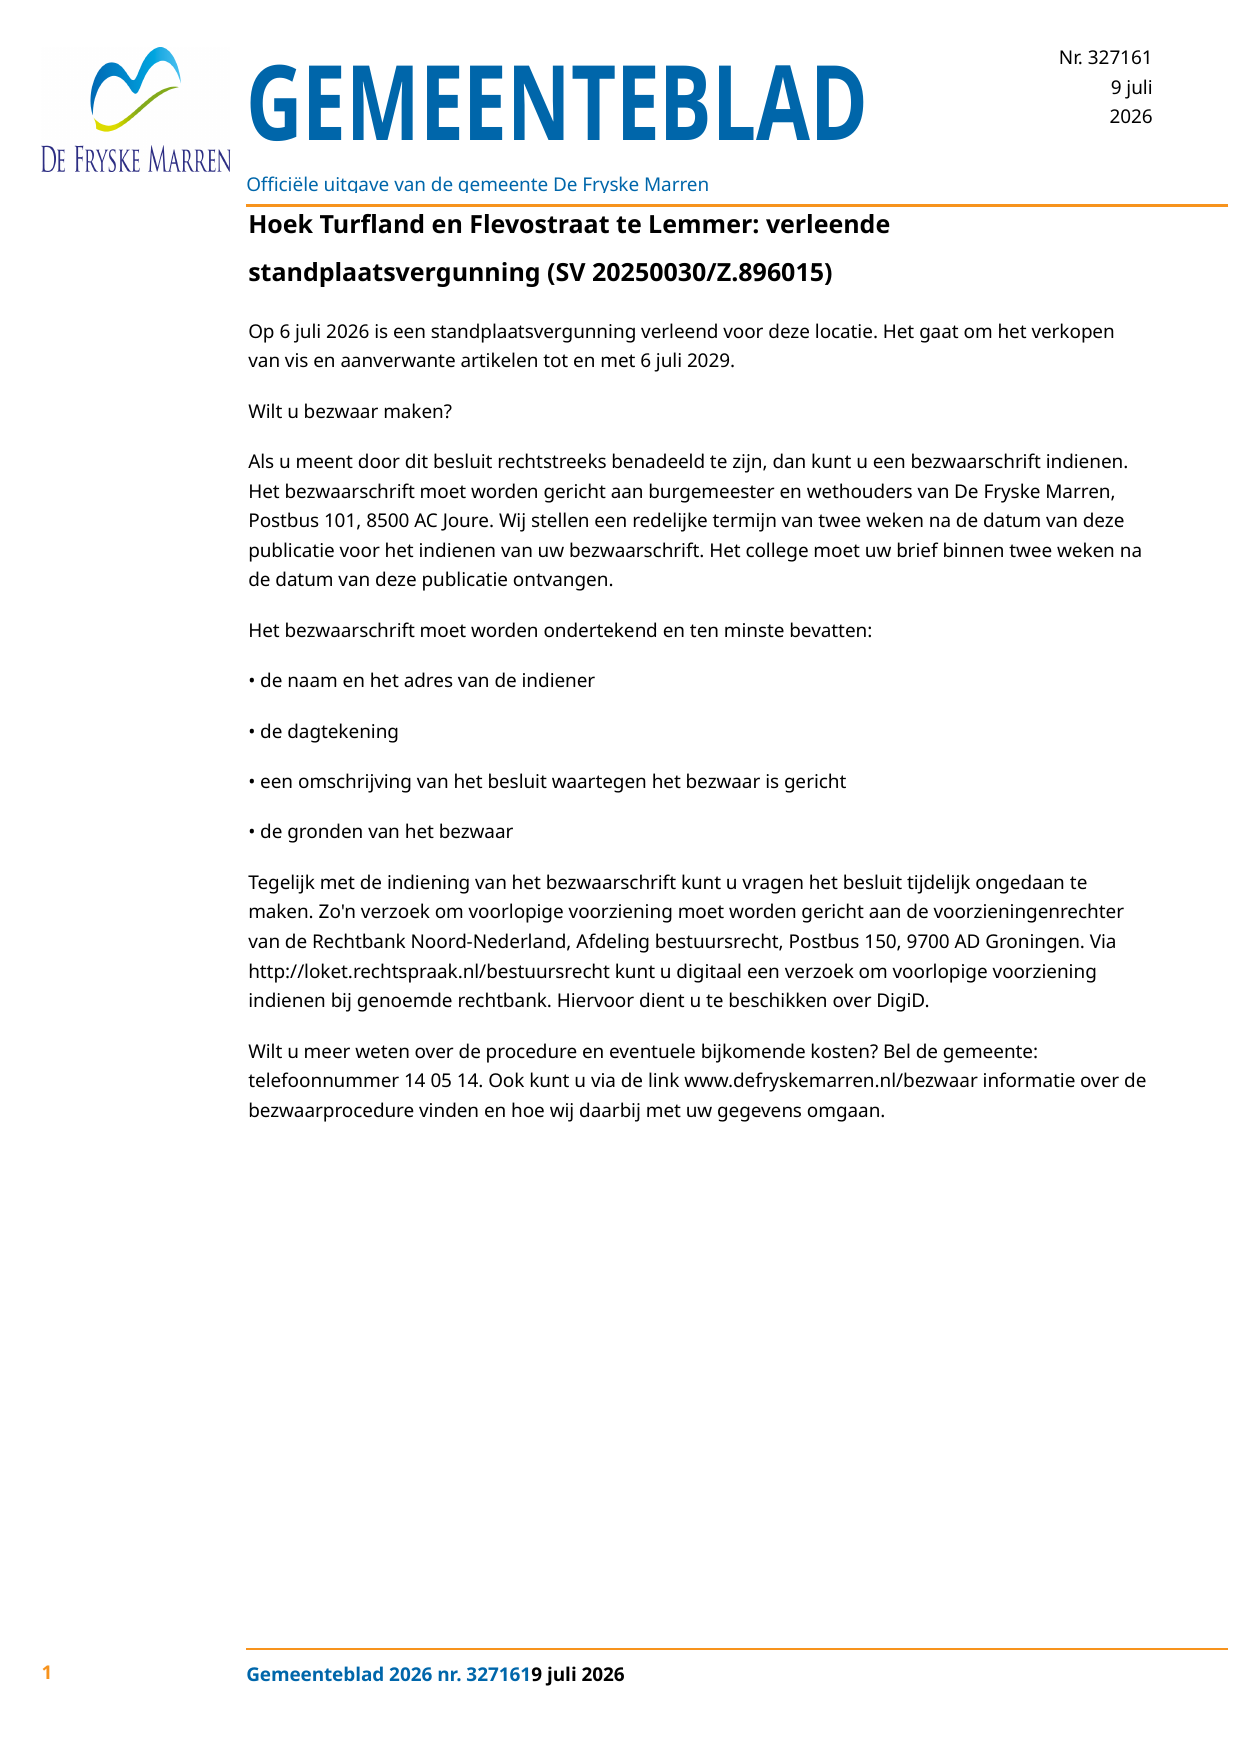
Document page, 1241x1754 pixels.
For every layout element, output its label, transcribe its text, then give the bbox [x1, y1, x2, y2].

text Op 6 juli 2026 is een standplaatsvergunning verleend voor deze locatie. Het gaat om het verkopen van vis en aanverwante artikelen tot en met 6 juli 2029. [248, 318, 1152, 373]
text • de dagtekening [248, 718, 1152, 744]
text Hoek Turfland en Flevostraat te Lemmer: verleende standplaatsvergunning (SV 20250030/Z.896015) [248, 207, 1152, 288]
text Tegelijk met de indiening van het bezwaarschrift kunt u vragen het besluit tijdelijk ongedaan te maken. Zo'n verzoek om voorlopige voorziening moet worden gericht aan de voorzieningenrechter van de Rechtbank Noord-Nederland, Afdeling bestuursrecht, Postbus 150, 9700 AD Groningen. Via http://loket.rechtspraak.nl/bestuursrecht kunt u digitaal een verzoek om voorlopige voorziening indienen bij genoemde rechtbank. Hiervoor dient u te beschikken over DigiD. [248, 869, 1152, 1013]
text • een omschrijving van het besluit waartegen het bezwaar is gericht [248, 768, 1152, 794]
text • de gronden van het bezwaar [248, 819, 1152, 844]
text Wilt u bezwaar maken? [248, 398, 1152, 424]
text Wilt u meer weten over de procedure en eventuele bijkomende kosten? Bel de gemeente: telefoonnummer 14 05 14. Ook kunt u via de link www.defryskemarren.nl/bezwaar informatie over de bezwaarprocedure vinden en hoe wij daarbij met uw gegevens omgaan. [248, 1038, 1152, 1123]
picture [41, 47, 231, 172]
text Als u meent door dit besluit rechtstreeks benadeeld te zijn, dan kunt u een bezwaarschrift indienen. Het bezwaarschrift moet worden gericht aan burgemeester en wethouders van De Fryske Marren, Postbus 101, 8500 AC Joure. Wij stellen een redelijke termijn van twee weken na de datum van deze publicatie voor het indienen van uw bezwaarschrift. Het college moet uw brief binnen twee weken na de datum van deze publicatie ontvangen. [248, 448, 1152, 592]
text • de naam en het adres van de indiener [248, 667, 1152, 693]
text Het bezwaarschrift moet worden ondertekend en ten minste bevatten: [248, 617, 1152, 643]
